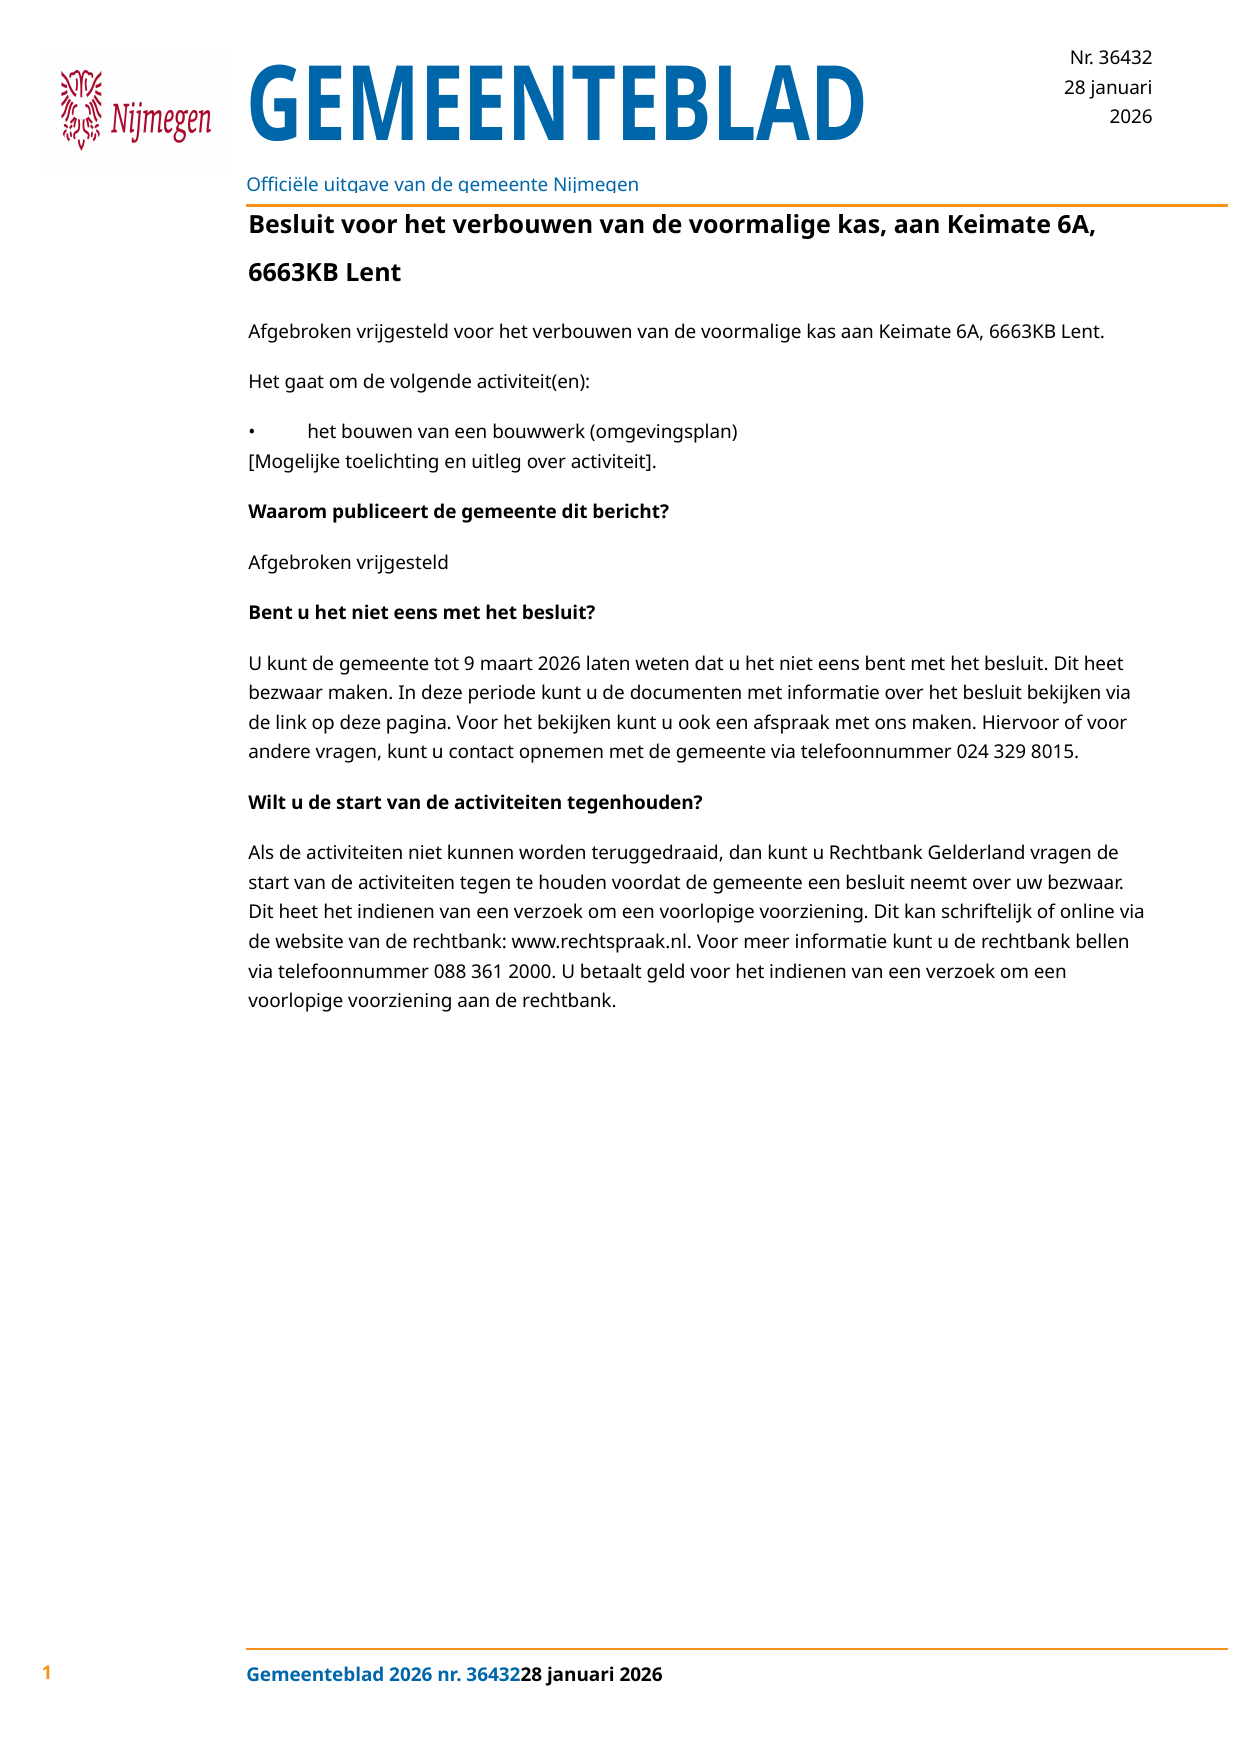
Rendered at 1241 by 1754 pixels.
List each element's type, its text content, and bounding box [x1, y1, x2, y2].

text Afgebroken vrijgesteld [248, 549, 1152, 575]
picture [41, 47, 231, 172]
text U kunt de gemeente tot 9 maart 2026 laten weten dat u het niet eens bent met het besluit. Dit heet bezwaar maken. In deze periode kunt u de documenten met informatie over het besluit bekijken via de link op deze pagina. Voor het bekijken kunt u ook een afspraak met ons maken. Hiervoor of voor andere vragen, kunt u contact opnemen met de gemeente via telefoonnummer 024 329 8015. [248, 650, 1152, 764]
text Het gaat om de volgende activiteit(en): [248, 368, 1152, 394]
text Als de activiteiten niet kunnen worden teruggedraaid, dan kunt u Rechtbank Gelderland vragen de start van de activiteiten tegen te houden voordat de gemeente een besluit neemt over uw bezwaar. Dit heet het indienen van een verzoek om een voorlopige voorziening. Dit kan schriftelijk of online via de website van de rechtbank: www.rechtspraak.nl. Voor meer informatie kunt u de rechtbank bellen via telefoonnummer 088 361 2000. U betaalt geld voor het indienen van een verzoek om een voorlopige voorziening aan de rechtbank. [248, 839, 1152, 1013]
text Besluit voor het verbouwen van de voormalige kas, aan Keimate 6A, 6663KB Lent [248, 207, 1152, 288]
text Waarom publiceert de gemeente dit bericht? [248, 499, 1152, 524]
list het bouwen van een bouwwerk (omgevingsplan) [248, 419, 1152, 444]
text Bent u het niet eens met het besluit? [248, 599, 1152, 625]
text Afgebroken vrijgesteld voor het verbouwen van de voormalige kas aan Keimate 6A, 6663KB Lent. [248, 318, 1152, 344]
text [Mogelijke toelichting en uitleg over activiteit]. [248, 448, 1152, 474]
text Wilt u de start van de activiteiten tegenhouden? [248, 789, 1152, 815]
